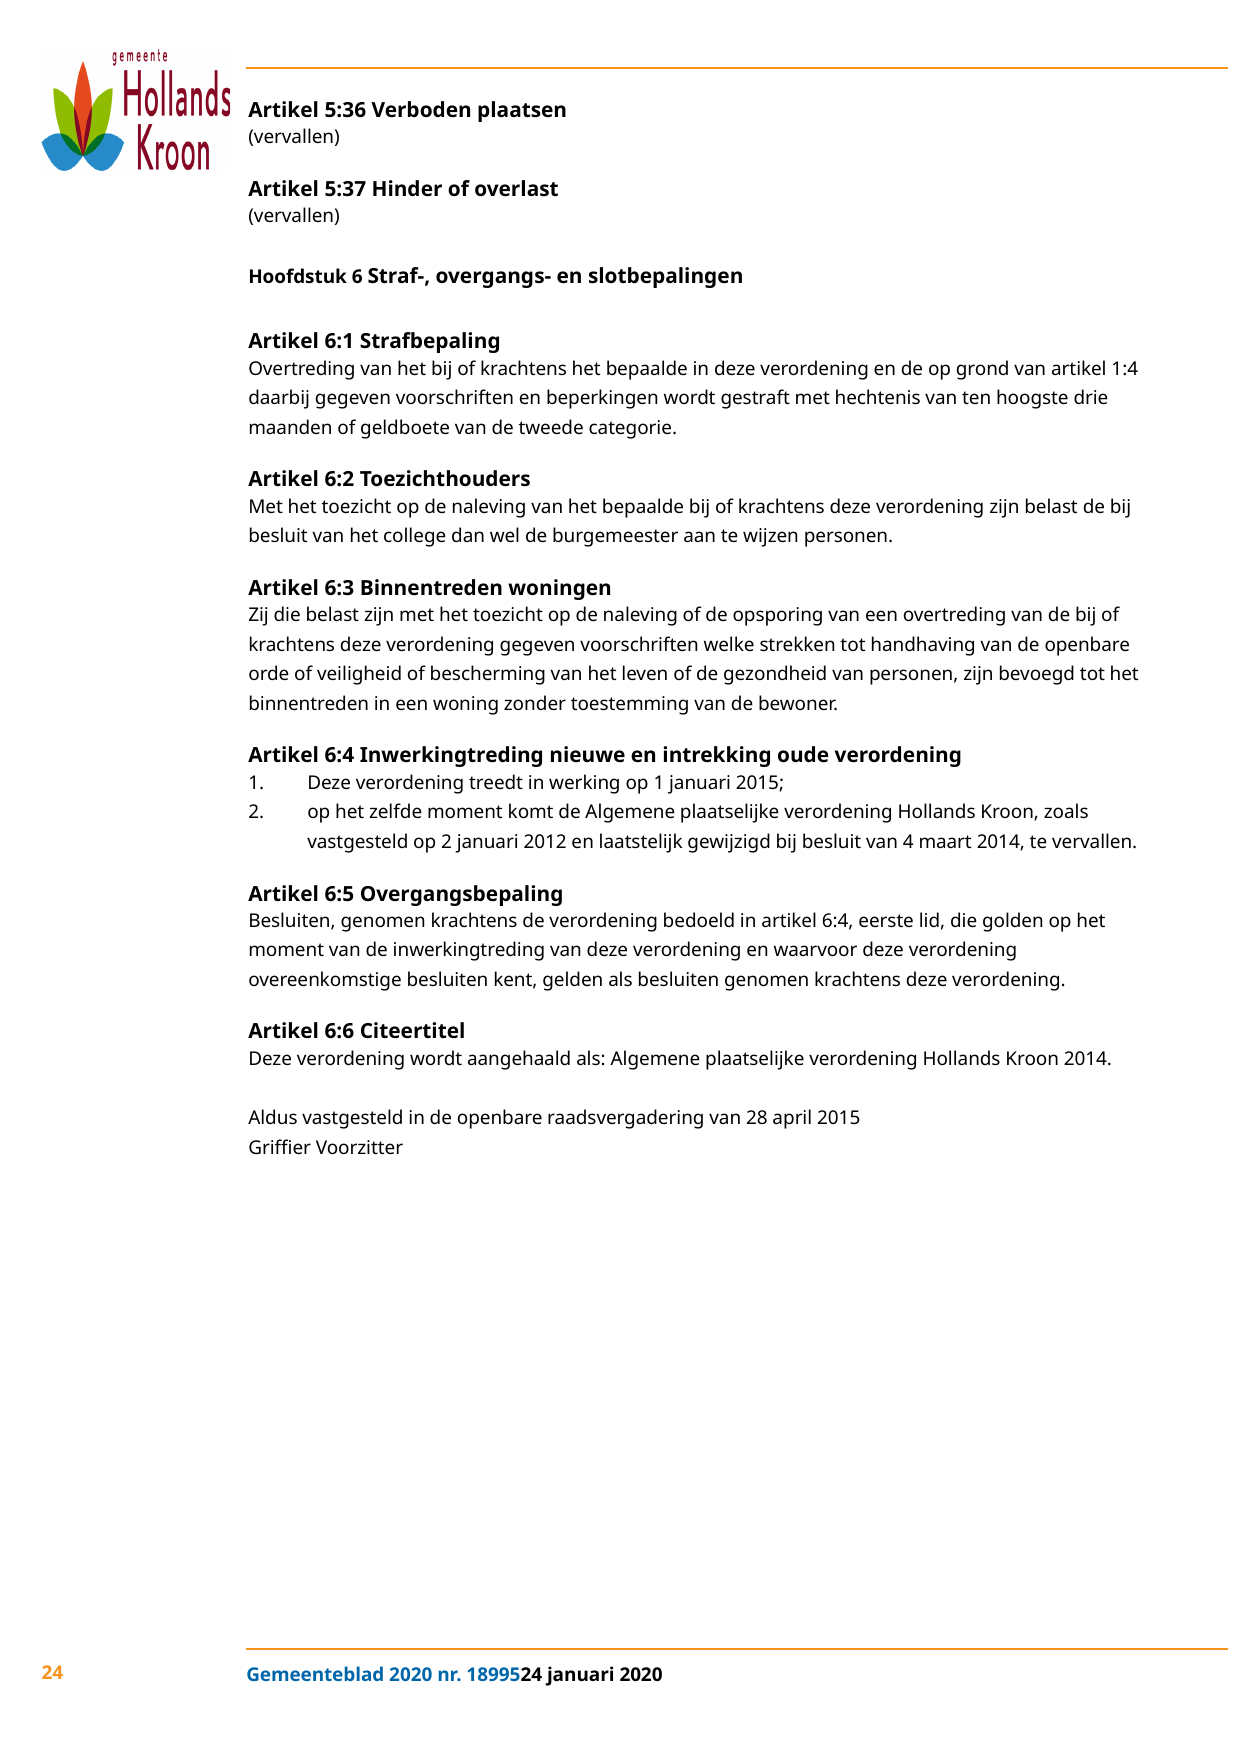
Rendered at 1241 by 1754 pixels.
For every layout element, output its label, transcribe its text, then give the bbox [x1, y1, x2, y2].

text Overtreding van het bij of krachtens het bepaalde in deze verordening en de op grond van artikel 1:4 daarbij gegeven voorschriften en beperkingen wordt gestraft met hechtenis van ten hoogste drie maanden of geldboete van de tweede categorie. [248, 355, 1152, 440]
text Aldus vastgesteld in de openbare raadsvergadering van 28 april 2015 [248, 1104, 1152, 1130]
text Artikel 5:37 Hinder of overlast [248, 174, 1152, 202]
text Deze verordening wordt aangehaald als: Algemene plaatselijke verordening Hollands Kroon 2014. [248, 1045, 1152, 1071]
text Artikel 5:36 Verboden plaatsen [248, 95, 1152, 123]
text Artikel 6:1 Strafbepaling [248, 327, 1152, 355]
text Zij die belast zijn met het toezicht op de naleving of de opsporing van een overtreding van de bij of krachtens deze verordening gegeven voorschriften welke strekken tot handhaving van de openbare orde of veiligheid of bescherming van het leven of de gezondheid van personen, zijn bevoegd tot het binnentreden in een woning zonder toestemming van de bewoner. [248, 601, 1152, 716]
text Hoofdstuk 6 Straf-, overgangs- en slotbepalingen [248, 261, 1152, 290]
text Met het toezicht op de naleving van het bepaalde bij of krachtens deze verordening zijn belast de bij besluit van het college dan wel de burgemeester aan te wijzen personen. [248, 493, 1152, 548]
text (vervallen) [248, 202, 1152, 228]
text Artikel 6:3 Binnentreden woningen [248, 573, 1152, 601]
text Artikel 6:4 Inwerkingtreding nieuwe en intrekking oude verordening [248, 741, 1152, 769]
text Artikel 6:5 Overgangsbepaling [248, 879, 1152, 907]
text Besluiten, genomen krachtens de verordening bedoeld in artikel 6:4, eerste lid, die golden op het moment van de inwerkingtreding van deze verordening en waarvoor deze verordening overeenkomstige besluiten kent, gelden als besluiten genomen krachtens deze verordening. [248, 907, 1152, 992]
text (vervallen) [248, 123, 1152, 149]
list Deze verordening treedt in werking op 1 januari 2015; [248, 769, 1152, 795]
text Artikel 6:2 Toezichthouders [248, 464, 1152, 493]
text Artikel 6:6 Citeertitel [248, 1017, 1152, 1045]
picture [41, 47, 231, 172]
list op het zelfde moment komt de Algemene plaatselijke verordening Hollands Kroon, zoals vastgesteld op 2 januari 2012 en laatstelijk gewijzigd bij besluit van 4 maart 2014, te vervallen. [248, 799, 1152, 854]
text Griffier Voorzitter [248, 1134, 1152, 1159]
